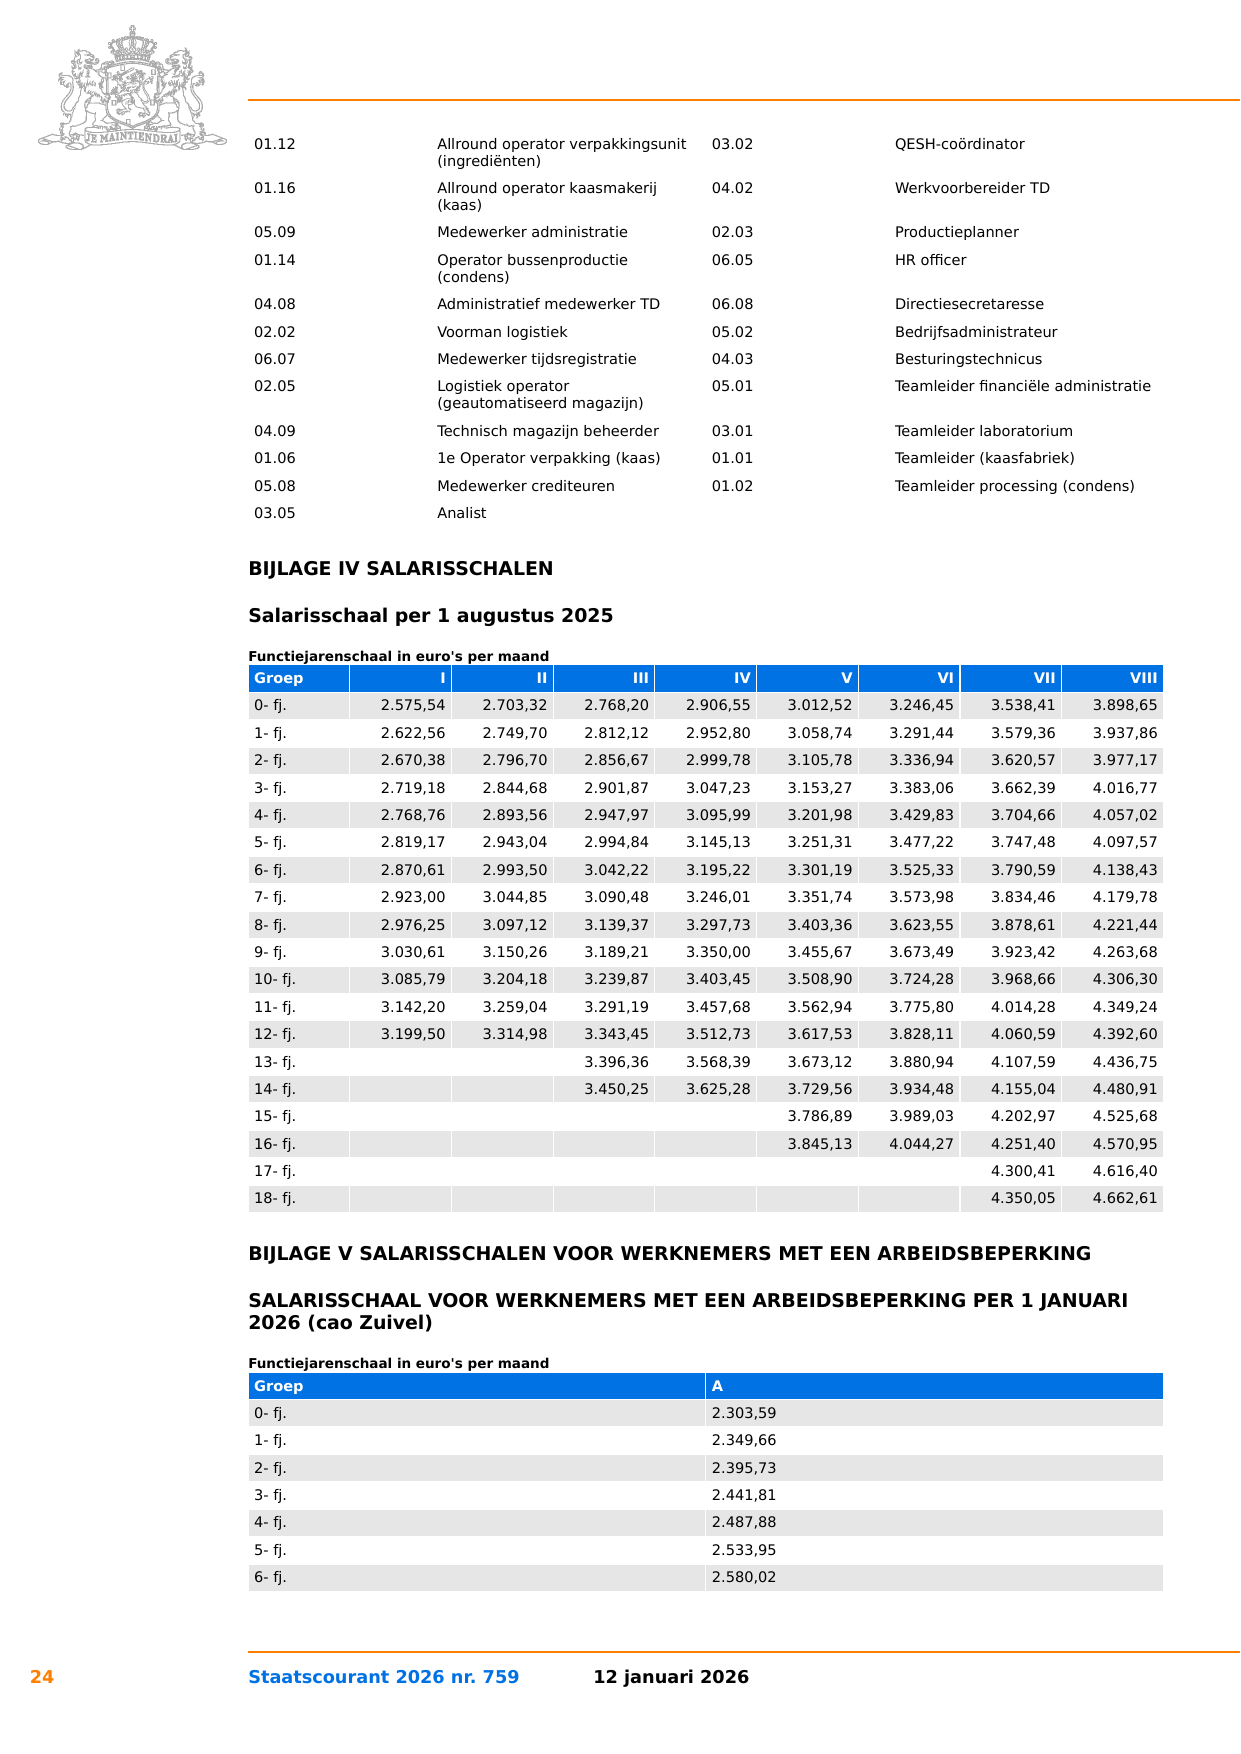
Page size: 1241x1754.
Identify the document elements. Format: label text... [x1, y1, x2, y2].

table_cell 4.436,75 [1062, 1049, 1163, 1075]
table_cell 03.01 [706, 418, 888, 444]
table_cell 3.246,01 [655, 884, 756, 911]
table_cell Allround operator kaasmakerij (kaas) [432, 175, 705, 219]
table_cell 4.525,68 [1062, 1104, 1163, 1130]
table_cell 3.525,33 [859, 857, 959, 883]
table_cell 3.350,00 [655, 939, 756, 966]
table_cell 14- fj. [249, 1076, 349, 1102]
table_cell 3.898,65 [1062, 693, 1163, 719]
table_cell 2.719,18 [350, 775, 451, 801]
table_cell 03.05 [249, 500, 431, 527]
table_cell 4.057,02 [1062, 802, 1163, 828]
table_cell 2.994,84 [554, 830, 654, 856]
table_cell VI [859, 665, 959, 692]
table_cell 04.09 [249, 418, 431, 444]
table_header Functiejarenschaal in euro's per maand [248, 1356, 1163, 1372]
table_cell Productieplanner [889, 220, 1163, 246]
table_cell [655, 1131, 756, 1157]
table_cell 4.097,57 [1062, 830, 1163, 856]
table_cell 18- fj. [249, 1186, 349, 1212]
table_cell 3.139,37 [554, 912, 654, 938]
table_cell [706, 500, 888, 527]
table_cell 2.395,73 [706, 1455, 1163, 1481]
table_cell 3.704,66 [961, 802, 1061, 828]
table_cell 3.457,68 [655, 994, 756, 1020]
table_cell VIII [1062, 665, 1163, 692]
table_cell 4.155,04 [961, 1076, 1061, 1102]
table_cell 1- fj. [249, 720, 349, 746]
table_cell 2.901,87 [554, 775, 654, 801]
table_cell Werkvoorbereider TD [889, 175, 1163, 219]
table_cell 13- fj. [249, 1049, 349, 1075]
table_cell 3.673,12 [757, 1049, 858, 1075]
table_cell 2.768,20 [554, 693, 654, 719]
table_cell 01.06 [249, 445, 431, 472]
table_cell 3.828,11 [859, 1021, 959, 1048]
table_cell [554, 1186, 654, 1212]
table_cell Teamleider financiële administratie [889, 374, 1163, 417]
table_cell 4- fj. [249, 802, 349, 828]
table_cell 3.880,94 [859, 1049, 959, 1075]
table_cell HR officer [889, 247, 1163, 290]
table_cell [859, 1158, 959, 1185]
table_cell 4.616,40 [1062, 1158, 1163, 1185]
table_cell 6- fj. [249, 857, 349, 883]
table_cell 1- fj. [249, 1428, 705, 1454]
table_cell 3.201,98 [757, 802, 858, 828]
table_cell 3.259,04 [452, 994, 553, 1020]
table_cell 8- fj. [249, 912, 349, 938]
table_cell 04.02 [706, 175, 888, 219]
table_cell [452, 1186, 553, 1212]
table_cell 3.383,06 [859, 775, 959, 801]
table_cell 02.05 [249, 374, 431, 417]
table_cell 2.906,55 [655, 693, 756, 719]
table_cell 2.993,50 [452, 857, 553, 883]
table_cell 4.263,68 [1062, 939, 1163, 966]
table_cell VII [961, 665, 1061, 692]
table_cell 2.441,81 [706, 1482, 1163, 1509]
table_cell 0- fj. [249, 1400, 705, 1426]
table_cell 9- fj. [249, 939, 349, 966]
table_cell 3.153,27 [757, 775, 858, 801]
table_cell 3.455,67 [757, 939, 858, 966]
table_cell 3.568,39 [655, 1049, 756, 1075]
table_cell 3.251,31 [757, 830, 858, 856]
text SALARISSCHAAL VOOR WERKNEMERS MET EEN ARBEIDSBEPERKING PER 1 JANUARI 2026 (cao Zuivel) [248, 1290, 1163, 1334]
table_cell 2.819,17 [350, 830, 451, 856]
table_cell 2.812,12 [554, 720, 654, 746]
table_cell [859, 1186, 959, 1212]
table_cell 5- fj. [249, 1537, 705, 1563]
table_cell 4.016,77 [1062, 775, 1163, 801]
table_cell 2.622,56 [350, 720, 451, 746]
table_cell 3.934,48 [859, 1076, 959, 1102]
table_cell [655, 1186, 756, 1212]
table_cell 4.179,78 [1062, 884, 1163, 911]
table_cell Analist [432, 500, 705, 527]
table_cell 2.303,59 [706, 1400, 1163, 1426]
table_cell 3.512,73 [655, 1021, 756, 1048]
table_cell 3.351,74 [757, 884, 858, 911]
table_cell 3.343,45 [554, 1021, 654, 1048]
table_cell 2.856,67 [554, 748, 654, 774]
table_cell [350, 1104, 451, 1130]
table_cell 0- fj. [249, 693, 349, 719]
table_cell Medewerker crediteuren [432, 473, 705, 499]
table_cell 3.573,98 [859, 884, 959, 911]
table_cell 01.16 [249, 175, 431, 219]
table_cell 2.533,95 [706, 1537, 1163, 1563]
table_cell 10- fj. [249, 967, 349, 993]
table_cell 3.095,99 [655, 802, 756, 828]
table_cell Directiesecretaresse [889, 291, 1163, 318]
table_cell 4.202,97 [961, 1104, 1061, 1130]
table_cell [452, 1158, 553, 1185]
table_cell [452, 1131, 553, 1157]
table_cell 3.246,45 [859, 693, 959, 719]
table_cell [655, 1158, 756, 1185]
table_cell 2.999,78 [655, 748, 756, 774]
table_cell 4.044,27 [859, 1131, 959, 1157]
table_cell 3.336,94 [859, 748, 959, 774]
table_cell 3.845,13 [757, 1131, 858, 1157]
table_cell 3.314,98 [452, 1021, 553, 1048]
table_cell 3.204,18 [452, 967, 553, 993]
table_cell 3.977,17 [1062, 748, 1163, 774]
table_cell 3.747,48 [961, 830, 1061, 856]
table_cell 4.300,41 [961, 1158, 1061, 1185]
table_cell 2.870,61 [350, 857, 451, 883]
table_cell 06.05 [706, 247, 888, 290]
table_cell [350, 1049, 451, 1075]
table_cell 3.923,42 [961, 939, 1061, 966]
picture [38, 25, 227, 150]
table_cell 06.08 [706, 291, 888, 318]
table_cell 3.403,36 [757, 912, 858, 938]
table_cell 2.976,25 [350, 912, 451, 938]
table_cell Teamleider (kaasfabriek) [889, 445, 1163, 472]
table_cell 06.07 [249, 346, 431, 373]
table_cell 3.790,59 [961, 857, 1061, 883]
table_cell [350, 1076, 451, 1102]
table_cell 3.989,03 [859, 1104, 959, 1130]
table_cell 3.450,25 [554, 1076, 654, 1102]
table_cell 3- fj. [249, 1482, 705, 1509]
table_cell 05.02 [706, 319, 888, 345]
table_cell [889, 500, 1163, 527]
table_cell 4.221,44 [1062, 912, 1163, 938]
table_cell 3.579,36 [961, 720, 1061, 746]
table_cell 3.047,23 [655, 775, 756, 801]
table_cell 3.620,57 [961, 748, 1061, 774]
table_cell 3.775,80 [859, 994, 959, 1020]
table_cell 2.703,32 [452, 693, 553, 719]
table_cell 3.012,52 [757, 693, 858, 719]
table_cell 4.480,91 [1062, 1076, 1163, 1102]
table_cell 2.575,54 [350, 693, 451, 719]
table_cell 6- fj. [249, 1565, 705, 1591]
table_cell A [706, 1373, 1163, 1399]
table_cell Teamleider laboratorium [889, 418, 1163, 444]
table_cell Medewerker tijdsregistratie [432, 346, 705, 373]
table_cell 2.580,02 [706, 1565, 1163, 1591]
table_cell Groep [249, 1373, 705, 1399]
table_cell Operator bussenproductie (condens) [432, 247, 705, 290]
table_cell 4.392,60 [1062, 1021, 1163, 1048]
table_cell 2.749,70 [452, 720, 553, 746]
table_cell 3.301,19 [757, 857, 858, 883]
table_cell 4.306,30 [1062, 967, 1163, 993]
table_cell 3.968,66 [961, 967, 1061, 993]
table_cell 3.042,22 [554, 857, 654, 883]
table_cell 4.251,40 [961, 1131, 1061, 1157]
table_cell 5- fj. [249, 830, 349, 856]
table_cell I [350, 665, 451, 692]
table_cell 3.097,12 [452, 912, 553, 938]
table_cell Logistiek operator (geautomatiseerd magazijn) [432, 374, 705, 417]
table_cell 3.396,36 [554, 1049, 654, 1075]
table_cell II [452, 665, 553, 692]
table_cell 4.107,59 [961, 1049, 1061, 1075]
table_cell 2.943,04 [452, 830, 553, 856]
table_cell 4.060,59 [961, 1021, 1061, 1048]
table_cell [554, 1104, 654, 1130]
table_cell 3.291,44 [859, 720, 959, 746]
table_cell 2.768,76 [350, 802, 451, 828]
table_cell [554, 1131, 654, 1157]
table_cell 4.349,24 [1062, 994, 1163, 1020]
table_cell 3.403,45 [655, 967, 756, 993]
table_cell Bedrijfsadministrateur [889, 319, 1163, 345]
table_cell [757, 1186, 858, 1212]
table_cell 2- fj. [249, 748, 349, 774]
table_cell 01.01 [706, 445, 888, 472]
table_cell 3.297,73 [655, 912, 756, 938]
table_cell 05.01 [706, 374, 888, 417]
table_cell 1e Operator verpakking (kaas) [432, 445, 705, 472]
table_cell 01.14 [249, 247, 431, 290]
table_cell 4.014,28 [961, 994, 1061, 1020]
table_cell 3.195,22 [655, 857, 756, 883]
table_cell Administratief medewerker TD [432, 291, 705, 318]
table_cell 3.673,49 [859, 939, 959, 966]
table_cell [452, 1104, 553, 1130]
table_cell 2.349,66 [706, 1428, 1163, 1454]
table_cell 3.090,48 [554, 884, 654, 911]
table_cell 3.834,46 [961, 884, 1061, 911]
table_cell 3.030,61 [350, 939, 451, 966]
table_cell 2.952,80 [655, 720, 756, 746]
table_cell 4.138,43 [1062, 857, 1163, 883]
table_cell Allround operator verpakkingsunit (ingrediënten) [432, 131, 705, 174]
table_cell 3.724,28 [859, 967, 959, 993]
text Salarisschaal per 1 augustus 2025 [248, 604, 1163, 627]
table_cell 3.044,85 [452, 884, 553, 911]
table_cell 03.02 [706, 131, 888, 174]
table_cell 3.189,21 [554, 939, 654, 966]
subtitle BIJLAGE V SALARISSCHALEN VOOR WERKNEMERS MET EEN ARBEIDSBEPERKING [248, 1243, 1163, 1265]
table_cell 3.239,87 [554, 967, 654, 993]
table_cell 3.145,13 [655, 830, 756, 856]
table_cell 04.08 [249, 291, 431, 318]
table_cell 3.199,50 [350, 1021, 451, 1048]
table_cell 01.02 [706, 473, 888, 499]
table_cell 3.291,19 [554, 994, 654, 1020]
table_cell QESH-coördinator [889, 131, 1163, 174]
table_cell 15- fj. [249, 1104, 349, 1130]
table_cell [757, 1158, 858, 1185]
table_cell 3.617,53 [757, 1021, 858, 1048]
table_cell 12- fj. [249, 1021, 349, 1048]
table_cell 3.477,22 [859, 830, 959, 856]
table_cell Medewerker administratie [432, 220, 705, 246]
table_cell Voorman logistiek [432, 319, 705, 345]
table_cell 04.03 [706, 346, 888, 373]
table_cell Teamleider processing (condens) [889, 473, 1163, 499]
table_cell 3.429,83 [859, 802, 959, 828]
table_cell III [554, 665, 654, 692]
table_cell 16- fj. [249, 1131, 349, 1157]
table_cell 3.142,20 [350, 994, 451, 1020]
table_cell [452, 1049, 553, 1075]
table_cell [554, 1158, 654, 1185]
table_cell 3.623,55 [859, 912, 959, 938]
table_cell 17- fj. [249, 1158, 349, 1185]
table_cell 3.150,26 [452, 939, 553, 966]
table_cell [655, 1104, 756, 1130]
table_cell [350, 1186, 451, 1212]
table_cell 3.878,61 [961, 912, 1061, 938]
table_cell Technisch magazijn beheerder [432, 418, 705, 444]
table_cell 11- fj. [249, 994, 349, 1020]
table_cell 02.02 [249, 319, 431, 345]
table_cell 01.12 [249, 131, 431, 174]
table_cell 3.625,28 [655, 1076, 756, 1102]
table_header Functiejarenschaal in euro's per maand [248, 649, 1163, 664]
table_cell 3.508,90 [757, 967, 858, 993]
table_cell Groep [249, 665, 349, 692]
table_cell 3.058,74 [757, 720, 858, 746]
table_cell 3.662,39 [961, 775, 1061, 801]
table_cell 2.947,97 [554, 802, 654, 828]
table_cell 2.923,00 [350, 884, 451, 911]
table_cell 3.937,86 [1062, 720, 1163, 746]
table_cell 4.570,95 [1062, 1131, 1163, 1157]
table_cell [452, 1076, 553, 1102]
table_cell IV [655, 665, 756, 692]
table_cell 3.786,89 [757, 1104, 858, 1130]
table_cell 3.085,79 [350, 967, 451, 993]
table_cell 3.562,94 [757, 994, 858, 1020]
table_cell 4.662,61 [1062, 1186, 1163, 1212]
table_cell V [757, 665, 858, 692]
table_cell 05.08 [249, 473, 431, 499]
table_cell 7- fj. [249, 884, 349, 911]
table_cell 02.03 [706, 220, 888, 246]
table_cell 3.729,56 [757, 1076, 858, 1102]
table_cell 3- fj. [249, 775, 349, 801]
subtitle BIJLAGE IV SALARISSCHALEN [248, 558, 1163, 579]
table_cell 05.09 [249, 220, 431, 246]
table_cell 2.487,88 [706, 1510, 1163, 1536]
table_cell [350, 1131, 451, 1157]
table_cell 2.670,38 [350, 748, 451, 774]
table_cell 2- fj. [249, 1455, 705, 1481]
table_cell [350, 1158, 451, 1185]
table_cell Besturingstechnicus [889, 346, 1163, 373]
table_cell 2.893,56 [452, 802, 553, 828]
table_cell 4- fj. [249, 1510, 705, 1536]
table_cell 3.105,78 [757, 748, 858, 774]
table_cell 2.844,68 [452, 775, 553, 801]
table_cell 2.796,70 [452, 748, 553, 774]
table_cell 4.350,05 [961, 1186, 1061, 1212]
table_cell 3.538,41 [961, 693, 1061, 719]
